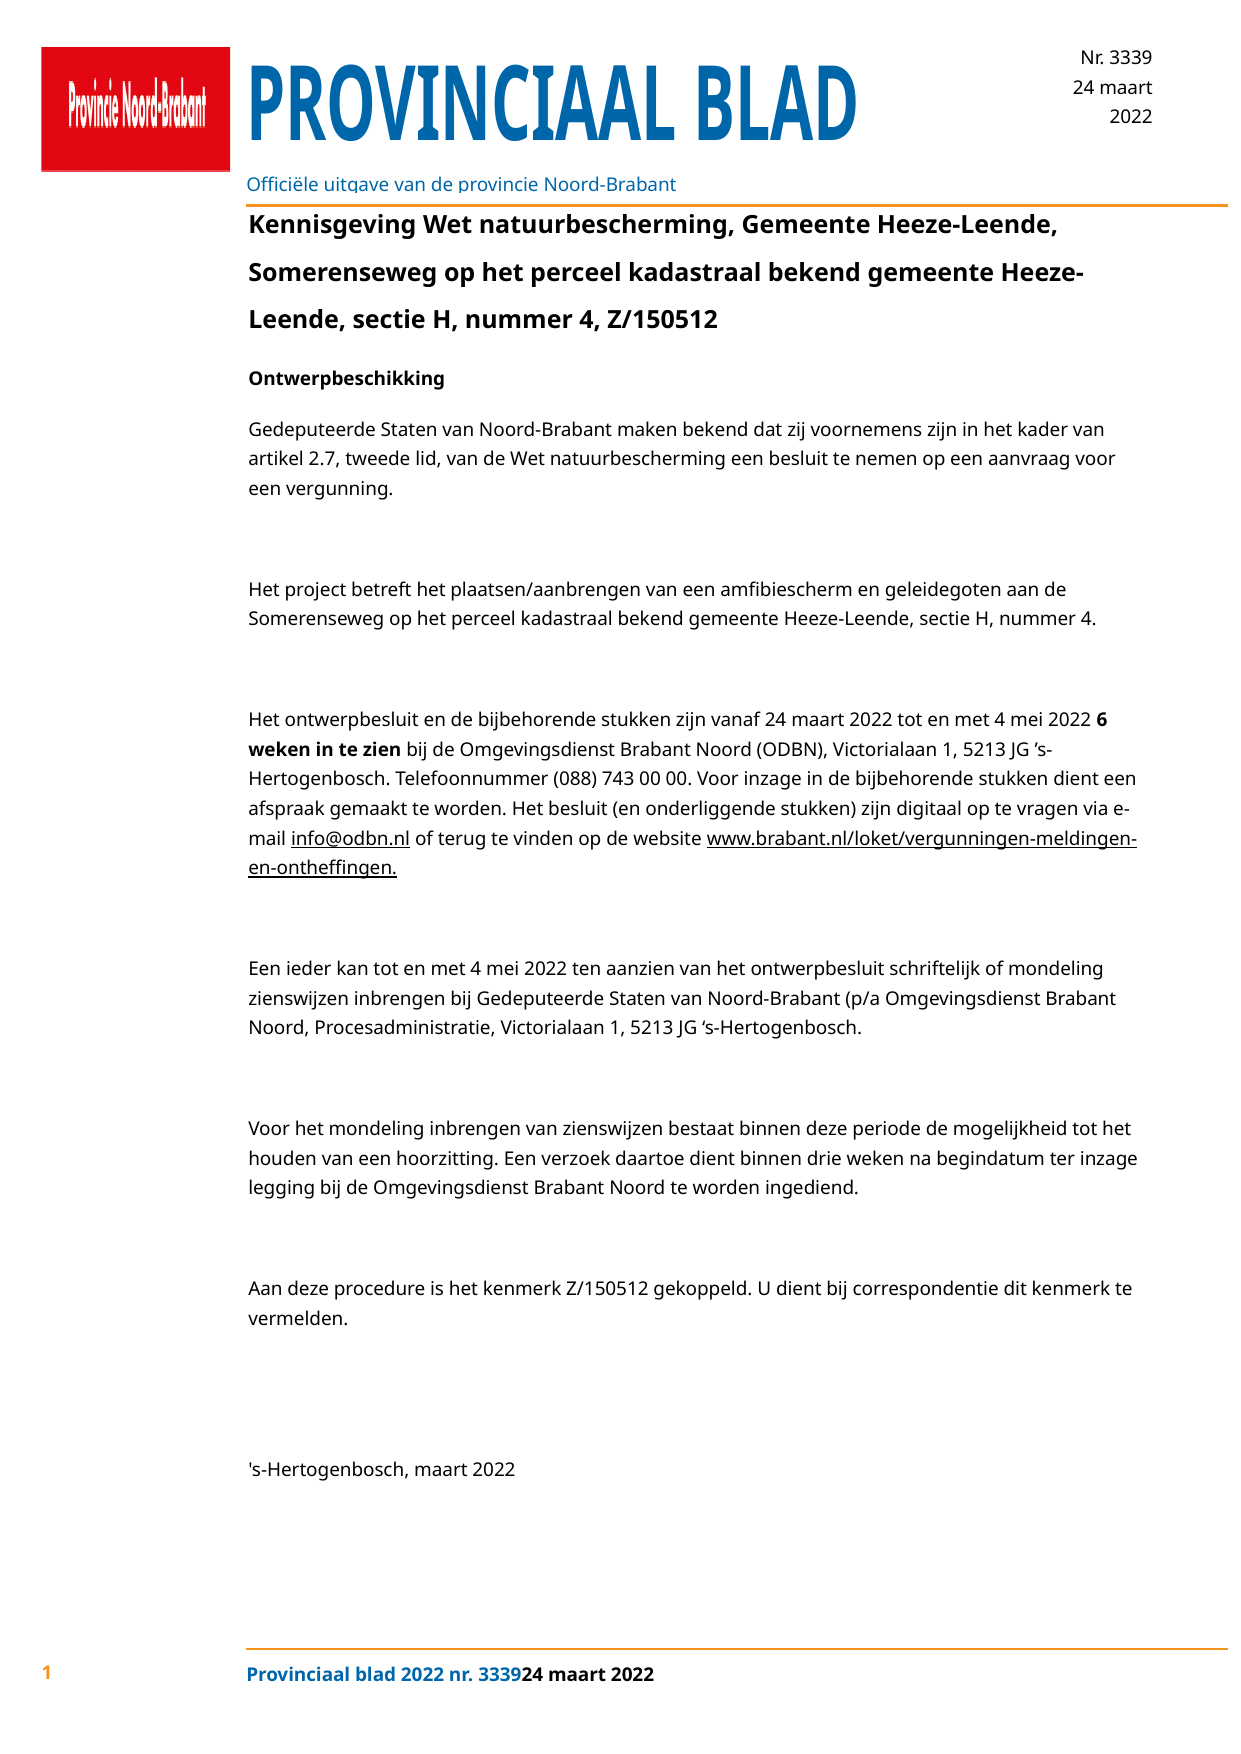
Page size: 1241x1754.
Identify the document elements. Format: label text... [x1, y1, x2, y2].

text Een ieder kan tot en met 4 mei 2022 ten aanzien van het ontwerpbesluit schriftelijk of mondeling zienswijzen inbrengen bij Gedeputeerde Staten van Noord-Brabant (p/a Omgevingsdienst Brabant Noord, Procesadministratie, Victorialaan 1, 5213 JG ‘s-Hertogenbosch. [248, 955, 1152, 1040]
text Gedeputeerde Staten van Noord-Brabant maken bekend dat zij voornemens zijn in het kader van artikel 2.7, tweede lid, van de Wet natuurbescherming een besluit te nemen op een aanvraag voor een vergunning. [248, 416, 1152, 501]
text Kennisgeving Wet natuurbescherming, Gemeente Heeze-Leende, Somerenseweg op het perceel kadastraal bekend gemeente Heeze-Leende, sectie H, nummer 4, Z/150512 [248, 207, 1152, 336]
text Ontwerpbeschikking [248, 366, 1152, 391]
picture [41, 47, 231, 172]
text Aan deze procedure is het kenmerk Z/150512 gekoppeld. U dient bij correspondentie dit kenmerk te vermelden. [248, 1275, 1152, 1330]
text Het project betreft het plaatsen/aanbrengen van een amfibiescherm en geleidegoten aan de Somerenseweg op het perceel kadastraal bekend gemeente Heeze-Leende, sectie H, nummer 4. [248, 576, 1152, 631]
text Voor het mondeling inbrengen van zienswijzen bestaat binnen deze periode de mogelijkheid tot het houden van een hoorzitting. Een verzoek daartoe dient binnen drie weken na begindatum ter inzage legging bij de Omgevingsdienst Brabant Noord te worden ingediend. [248, 1115, 1152, 1200]
text 's-Hertogenbosch, maart 2022 [248, 1456, 1152, 1482]
text Het ontwerpbesluit en de bijbehorende stukken zijn vanaf 24 maart 2022 tot en met 4 mei 2022 6 weken in te zien bij de Omgevingsdienst Brabant Noord (ODBN), Victorialaan 1, 5213 JG ’s-Hertogenbosch. Telefoonnummer (088) 743 00 00. Voor inzage in de bijbehorende stukken dient een afspraak gemaakt te worden. Het besluit (en onderliggende stukken) zijn digitaal op te vragen via e-mail info@odbn.nl of terug te vinden op de website www.brabant.nl/loket/vergunningen-meldingen-en-ontheffingen. [248, 706, 1152, 880]
